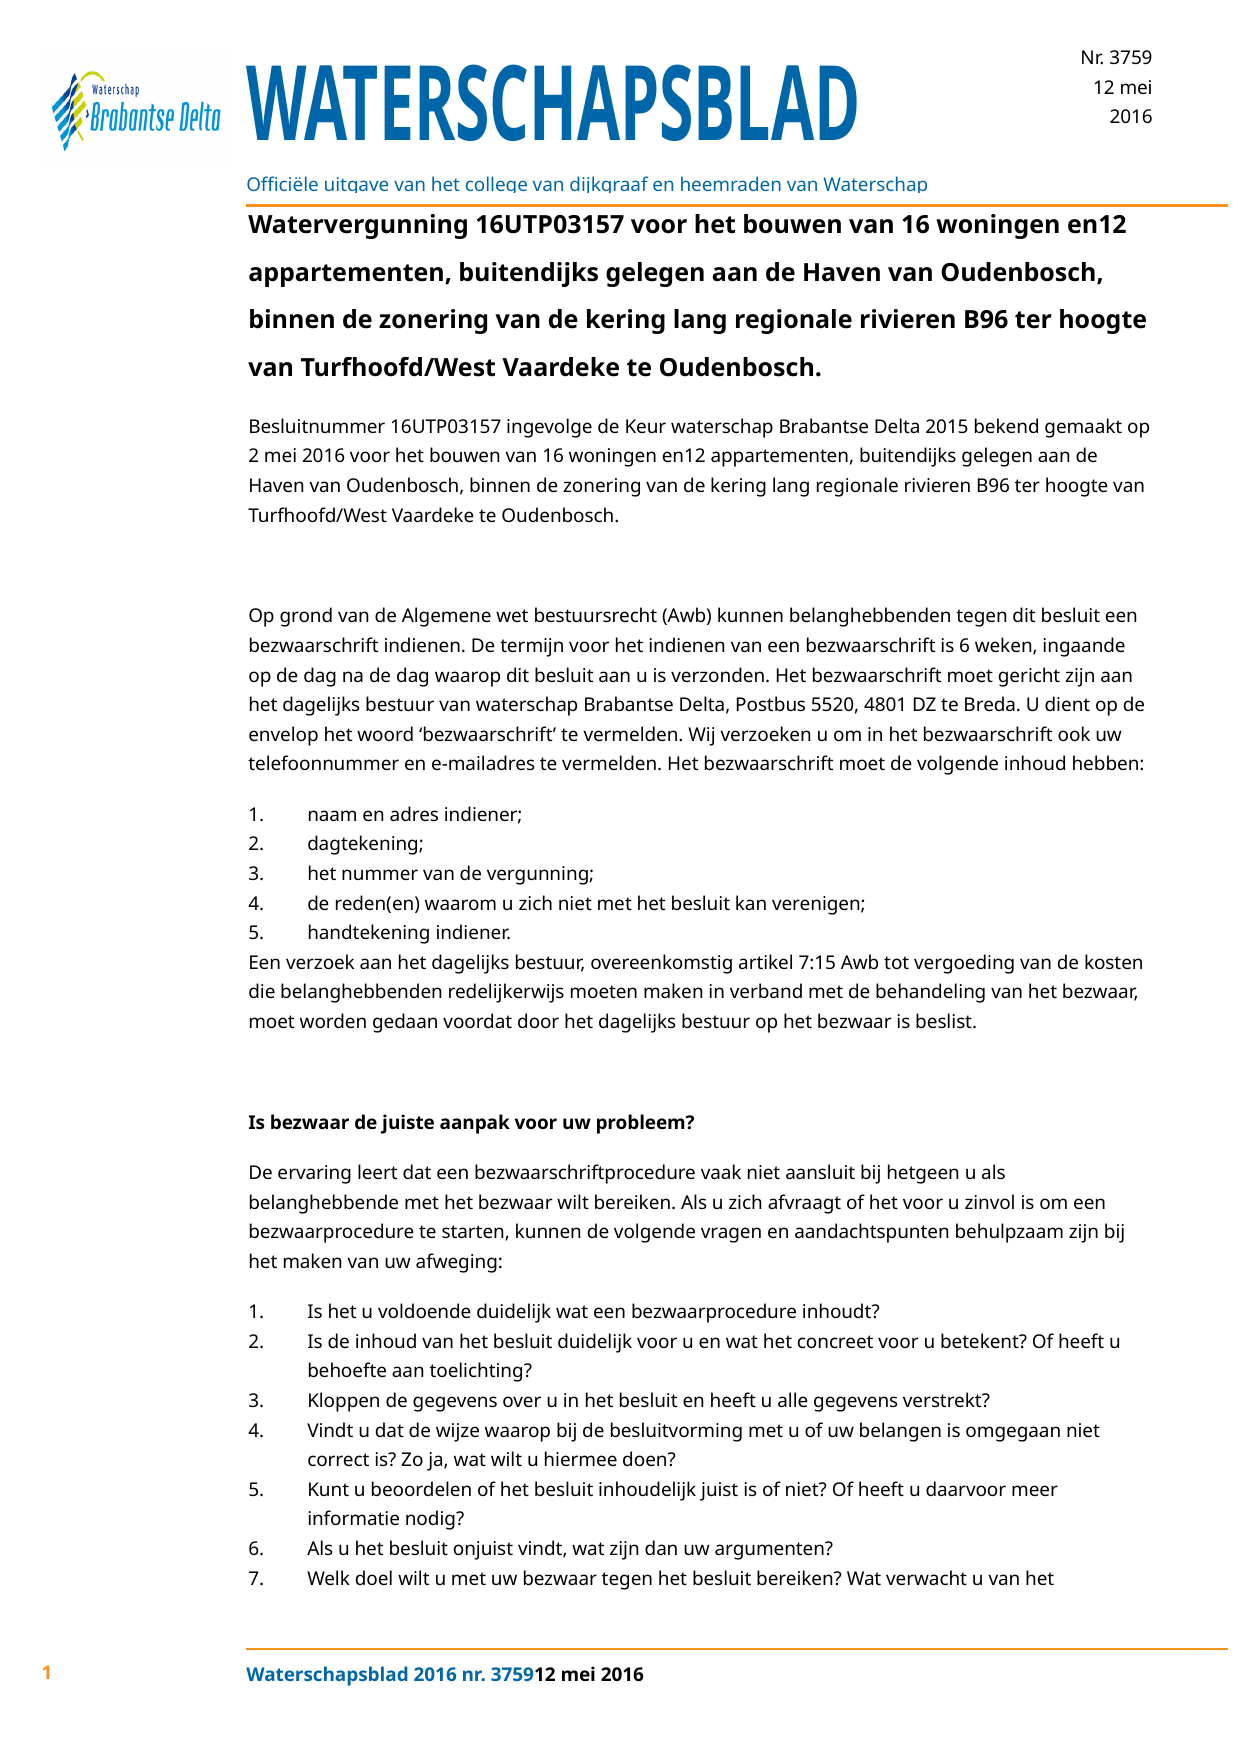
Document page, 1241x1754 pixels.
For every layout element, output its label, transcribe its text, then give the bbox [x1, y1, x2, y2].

list Vindt u dat de wijze waarop bij de besluitvorming met u of uw belangen is omgegaan niet correct is? Zo ja, wat wilt u hiermee doen? [248, 1417, 1152, 1472]
list de reden(en) waarom u zich niet met het besluit kan verenigen; [248, 890, 1152, 916]
list dagtekening; [248, 831, 1152, 856]
text De ervaring leert dat een bezwaarschriftprocedure vaak niet aansluit bij hetgeen u als belanghebbende met het bezwaar wilt bereiken. Als u zich afvraagt of het voor u zinvol is om een bezwaarprocedure te starten, kunnen de volgende vragen en aandachtspunten behulpzaam zijn bij het maken van uw afweging: [248, 1159, 1152, 1274]
list Kloppen de gegevens over u in het besluit en heeft u alle gegevens verstrekt? [248, 1387, 1152, 1413]
text Besluitnummer 16UTP03157 ingevolge de Keur waterschap Brabantse Delta 2015 bekend gemaakt op 2 mei 2016 voor het bouwen van 16 woningen en12 appartementen, buitendijks gelegen aan de Haven van Oudenbosch, binnen de zonering van de kering lang regionale rivieren B96 ter hoogte van Turfhoofd/West Vaardeke te Oudenbosch. [248, 413, 1152, 528]
list het nummer van de vergunning; [248, 860, 1152, 886]
list naam en adres indiener; [248, 801, 1152, 827]
text Is bezwaar de juiste aanpak voor uw probleem? [248, 1109, 1152, 1135]
list Is de inhoud van het besluit duidelijk voor u en wat het concreet voor u betekent? Of heeft u behoefte aan toelichting? [248, 1328, 1152, 1383]
text Op grond van de Algemene wet bestuursrecht (Awb) kunnen belanghebbenden tegen dit besluit een bezwaarschrift indienen. De termijn voor het indienen van een bezwaarschrift is 6 weken, ingaande op de dag na de dag waarop dit besluit aan u is verzonden. Het bezwaarschrift moet gericht zijn aan het dagelijks bestuur van waterschap Brabantse Delta, Postbus 5520, 4801 DZ te Breda. U dient op de envelop het woord ‘bezwaarschrift’ te vermelden. Wij verzoeken u om in het bezwaarschrift ook uw telefoonnummer en e‑mailadres te vermelden. Het bezwaarschrift moet de volgende inhoud hebben: [248, 603, 1152, 776]
list handtekening indiener. [248, 919, 1152, 945]
text Watervergunning 16UTP03157 voor het bouwen van 16 woningen en12 appartementen, buitendijks gelegen aan de Haven van Oudenbosch, binnen de zonering van de kering lang regionale rivieren B96 ter hoogte van Turfhoofd/West Vaardeke te Oudenbosch. [248, 207, 1152, 384]
list Is het u voldoende duidelijk wat een bezwaarprocedure inhoudt? [248, 1298, 1152, 1324]
list Kunt u beoordelen of het besluit inhoudelijk juist is of niet? Of heeft u daarvoor meer informatie nodig? [248, 1476, 1152, 1531]
list Als u het besluit onjuist vindt, wat zijn dan uw argumenten? [248, 1535, 1152, 1561]
text Een verzoek aan het dagelijks bestuur, overeenkomstig artikel 7:15 Awb tot vergoeding van de kosten die belanghebbenden redelijkerwijs moeten maken in verband met de behandeling van het bezwaar, moet worden gedaan voordat door het dagelijks bestuur op het bezwaar is beslist. [248, 949, 1152, 1034]
list Welk doel wilt u met uw bezwaar tegen het besluit bereiken? Wat verwacht u van het [248, 1565, 1152, 1591]
picture [41, 47, 231, 172]
